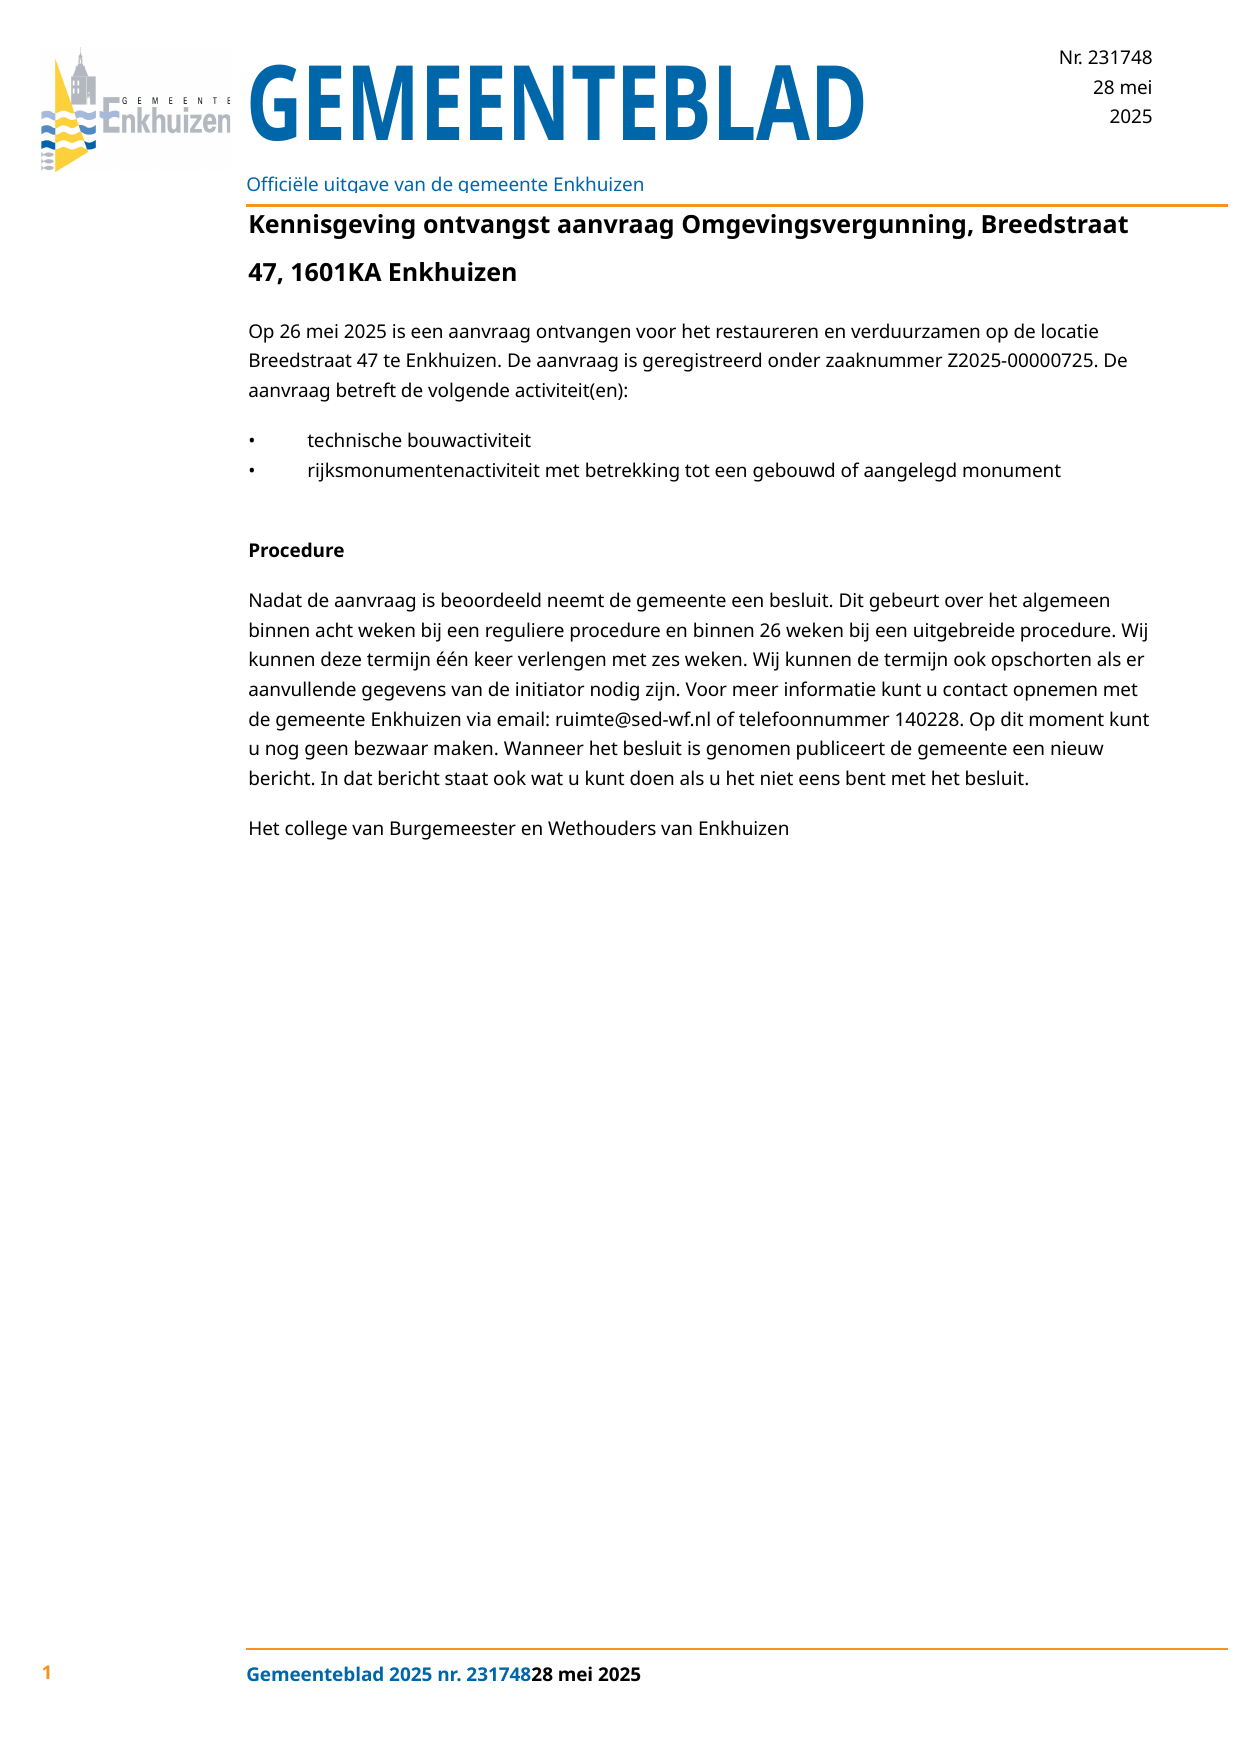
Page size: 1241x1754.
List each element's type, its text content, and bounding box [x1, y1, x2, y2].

picture [41, 47, 231, 172]
text Kennisgeving ontvangst aanvraag Omgevingsvergunning, Breedstraat 47, 1601KA Enkhuizen [248, 207, 1152, 288]
list technische bouwactiviteit [248, 427, 1152, 453]
text Procedure [248, 537, 1152, 563]
list rijksmonumentenactiviteit met betrekking tot een gebouwd of aangelegd monument [248, 457, 1152, 483]
text Nadat de aanvraag is beoordeeld neemt de gemeente een besluit. Dit gebeurt over het algemeen binnen acht weken bij een reguliere procedure en binnen 26 weken bij een uitgebreide procedure. Wij kunnen deze termijn één keer verlengen met zes weken. Wij kunnen de termijn ook opschorten als er aanvullende gegevens van de initiator nodig zijn. Voor meer informatie kunt u contact opnemen met de gemeente Enkhuizen via email: ruimte@sed-wf.nl of telefoonnummer 140228. Op dit moment kunt u nog geen bezwaar maken. Wanneer het besluit is genomen publiceert de gemeente een nieuw bericht. In dat bericht staat ook wat u kunt doen als u het niet eens bent met het besluit. [248, 587, 1152, 791]
text Het college van Burgemeester en Wethouders van Enkhuizen [248, 815, 1152, 841]
text Op 26 mei 2025 is een aanvraag ontvangen voor het restaureren en verduurzamen op de locatie Breedstraat 47 te Enkhuizen. De aanvraag is geregistreerd onder zaaknummer Z2025-00000725. De aanvraag betreft de volgende activiteit(en): [248, 318, 1152, 403]
